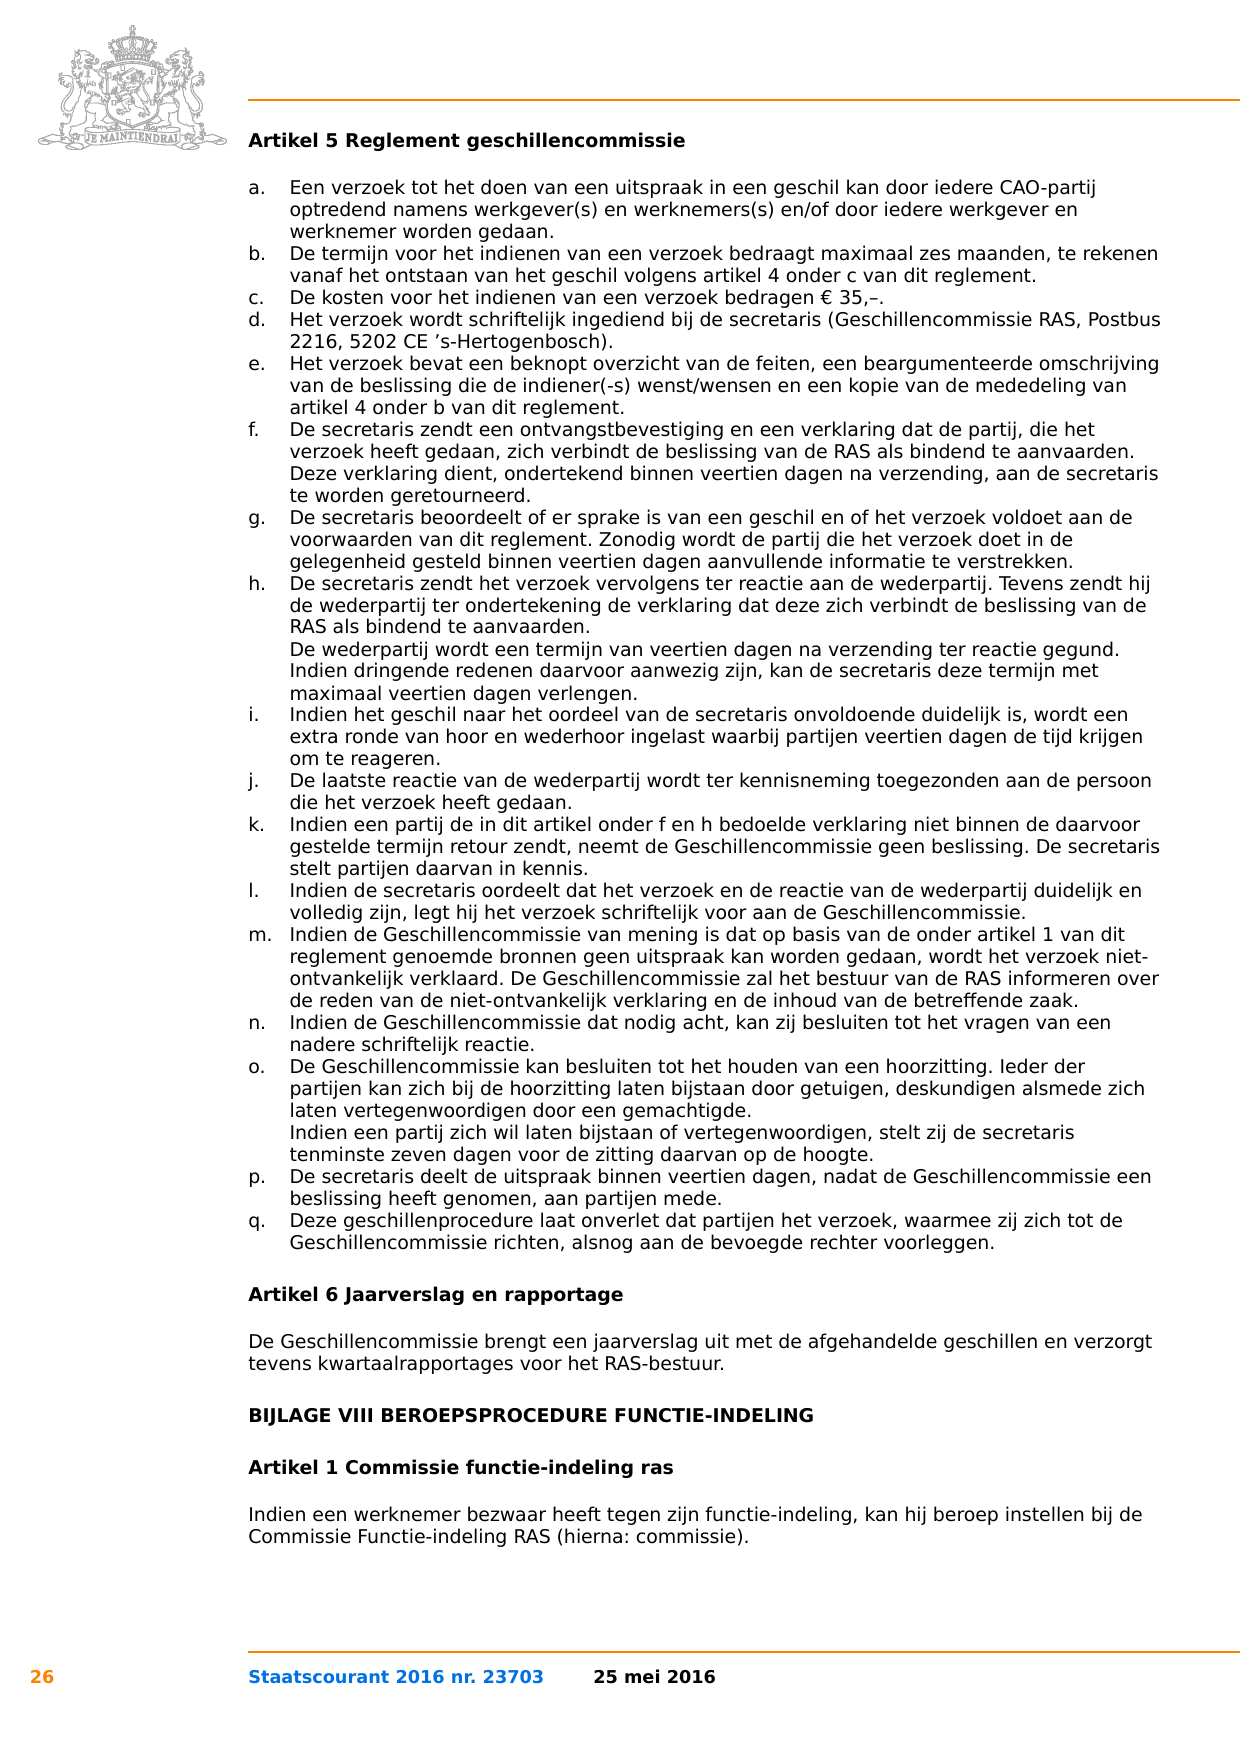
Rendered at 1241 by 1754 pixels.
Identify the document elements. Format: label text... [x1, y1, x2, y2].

text e. Het verzoek bevat een beknopt overzicht van de feiten, een beargumenteerde omschrijving van de beslissing die de indiener(-s) wenst/wensen en een kopie van de mededeling van artikel 4 onder b van dit reglement. [248, 353, 1163, 419]
text Indien een werknemer bezwaar heeft tegen zijn functie-indeling, kan hij beroep instellen bij de Commissie Functie-indeling RAS (hierna: commissie). [248, 1504, 1163, 1548]
text g. De secretaris beoordeelt of er sprake is van een geschil en of het verzoek voldoet aan de voorwaarden van dit reglement. Zonodig wordt de partij die het verzoek doet in de gelegenheid gesteld binnen veertien dagen aanvullende informatie te verstrekken. [248, 507, 1163, 572]
subtitle Artikel 1 Commissie functie-indeling ras [248, 1457, 1163, 1479]
subtitle Artikel 6 Jaarverslag en rapportage [248, 1284, 1163, 1306]
text p. De secretaris deelt de uitspraak binnen veertien dagen, nadat de Geschillencommissie een beslissing heeft genomen, aan partijen mede. [248, 1166, 1163, 1210]
text b. De termijn voor het indienen van een verzoek bedraagt maximaal zes maanden, te rekenen vanaf het ontstaan van het geschil volgens artikel 4 onder c van dit reglement. [248, 243, 1163, 287]
text De wederpartij wordt een termijn van veertien dagen na verzending ter reactie gegund. Indien dringende redenen daarvoor aanwezig zijn, kan de secretaris deze termijn met maximaal veertien dagen verlengen. [289, 638, 1163, 704]
text o. De Geschillencommissie kan besluiten tot het houden van een hoorzitting. Ieder der partijen kan zich bij de hoorzitting laten bijstaan door getuigen, deskundigen alsmede zich laten vertegenwoordigen door een gemachtigde. [248, 1056, 1163, 1122]
text d. Het verzoek wordt schriftelijk ingediend bij de secretaris (Geschillencommissie RAS, Postbus 2216, 5202 CE ’s-Hertogenbosch). [248, 309, 1163, 353]
text i. Indien het geschil naar het oordeel van de secretaris onvoldoende duidelijk is, wordt een extra ronde van hoor en wederhoor ingelast waarbij partijen veertien dagen de tijd krijgen om te reageren. [248, 704, 1163, 770]
text l. Indien de secretaris oordeelt dat het verzoek en de reactie van de wederpartij duidelijk en volledig zijn, legt hij het verzoek schriftelijk voor aan de Geschillencommissie. [248, 880, 1163, 924]
subtitle BIJLAGE VIII BEROEPSPROCEDURE FUNCTIE-INDELING [248, 1405, 1163, 1427]
text n. Indien de Geschillencommissie dat nodig acht, kan zij besluiten tot het vragen van een nadere schriftelijk reactie. [248, 1012, 1163, 1056]
text a. Een verzoek tot het doen van een uitspraak in een geschil kan door iedere CAO-partij optredend namens werkgever(s) en werknemers(s) en/of door iedere werkgever en werknemer worden gedaan. [248, 177, 1163, 243]
text f. De secretaris zendt een ontvangstbevestiging en een verklaring dat de partij, die het verzoek heeft gedaan, zich verbindt de beslissing van de RAS als bindend te aanvaarden. Deze verklaring dient, ondertekend binnen veertien dagen na verzending, aan de secretaris te worden geretourneerd. [248, 419, 1163, 507]
text De Geschillencommissie brengt een jaarverslag uit met de afgehandelde geschillen en verzorgt tevens kwartaalrapportages voor het RAS-bestuur. [248, 1331, 1163, 1375]
text h. De secretaris zendt het verzoek vervolgens ter reactie aan de wederpartij. Tevens zendt hij de wederpartij ter ondertekening de verklaring dat deze zich verbindt de beslissing van de RAS als bindend te aanvaarden. [248, 572, 1163, 638]
picture [38, 25, 227, 150]
text m. Indien de Geschillencommissie van mening is dat op basis van de onder artikel 1 van dit reglement genoemde bronnen geen uitspraak kan worden gedaan, wordt het verzoek niet-ontvankelijk verklaard. De Geschillencommissie zal het bestuur van de RAS informeren over de reden van de niet-ontvankelijk verklaring en de inhoud van de betreffende zaak. [248, 924, 1163, 1012]
subtitle Artikel 5 Reglement geschillencommissie [248, 130, 1163, 152]
text k. Indien een partij de in dit artikel onder f en h bedoelde verklaring niet binnen de daarvoor gestelde termijn retour zendt, neemt de Geschillencommissie geen beslissing. De secretaris stelt partijen daarvan in kennis. [248, 814, 1163, 880]
text q. Deze geschillenprocedure laat onverlet dat partijen het verzoek, waarmee zij zich tot de Geschillencommissie richten, alsnog aan de bevoegde rechter voorleggen. [248, 1210, 1163, 1254]
text j. De laatste reactie van de wederpartij wordt ter kennisneming toegezonden aan de persoon die het verzoek heeft gedaan. [248, 770, 1163, 814]
text Indien een partij zich wil laten bijstaan of vertegenwoordigen, stelt zij de secretaris tenminste zeven dagen voor de zitting daarvan op de hoogte. [289, 1122, 1163, 1166]
text c. De kosten voor het indienen van een verzoek bedragen € 35,–. [248, 287, 1163, 309]
